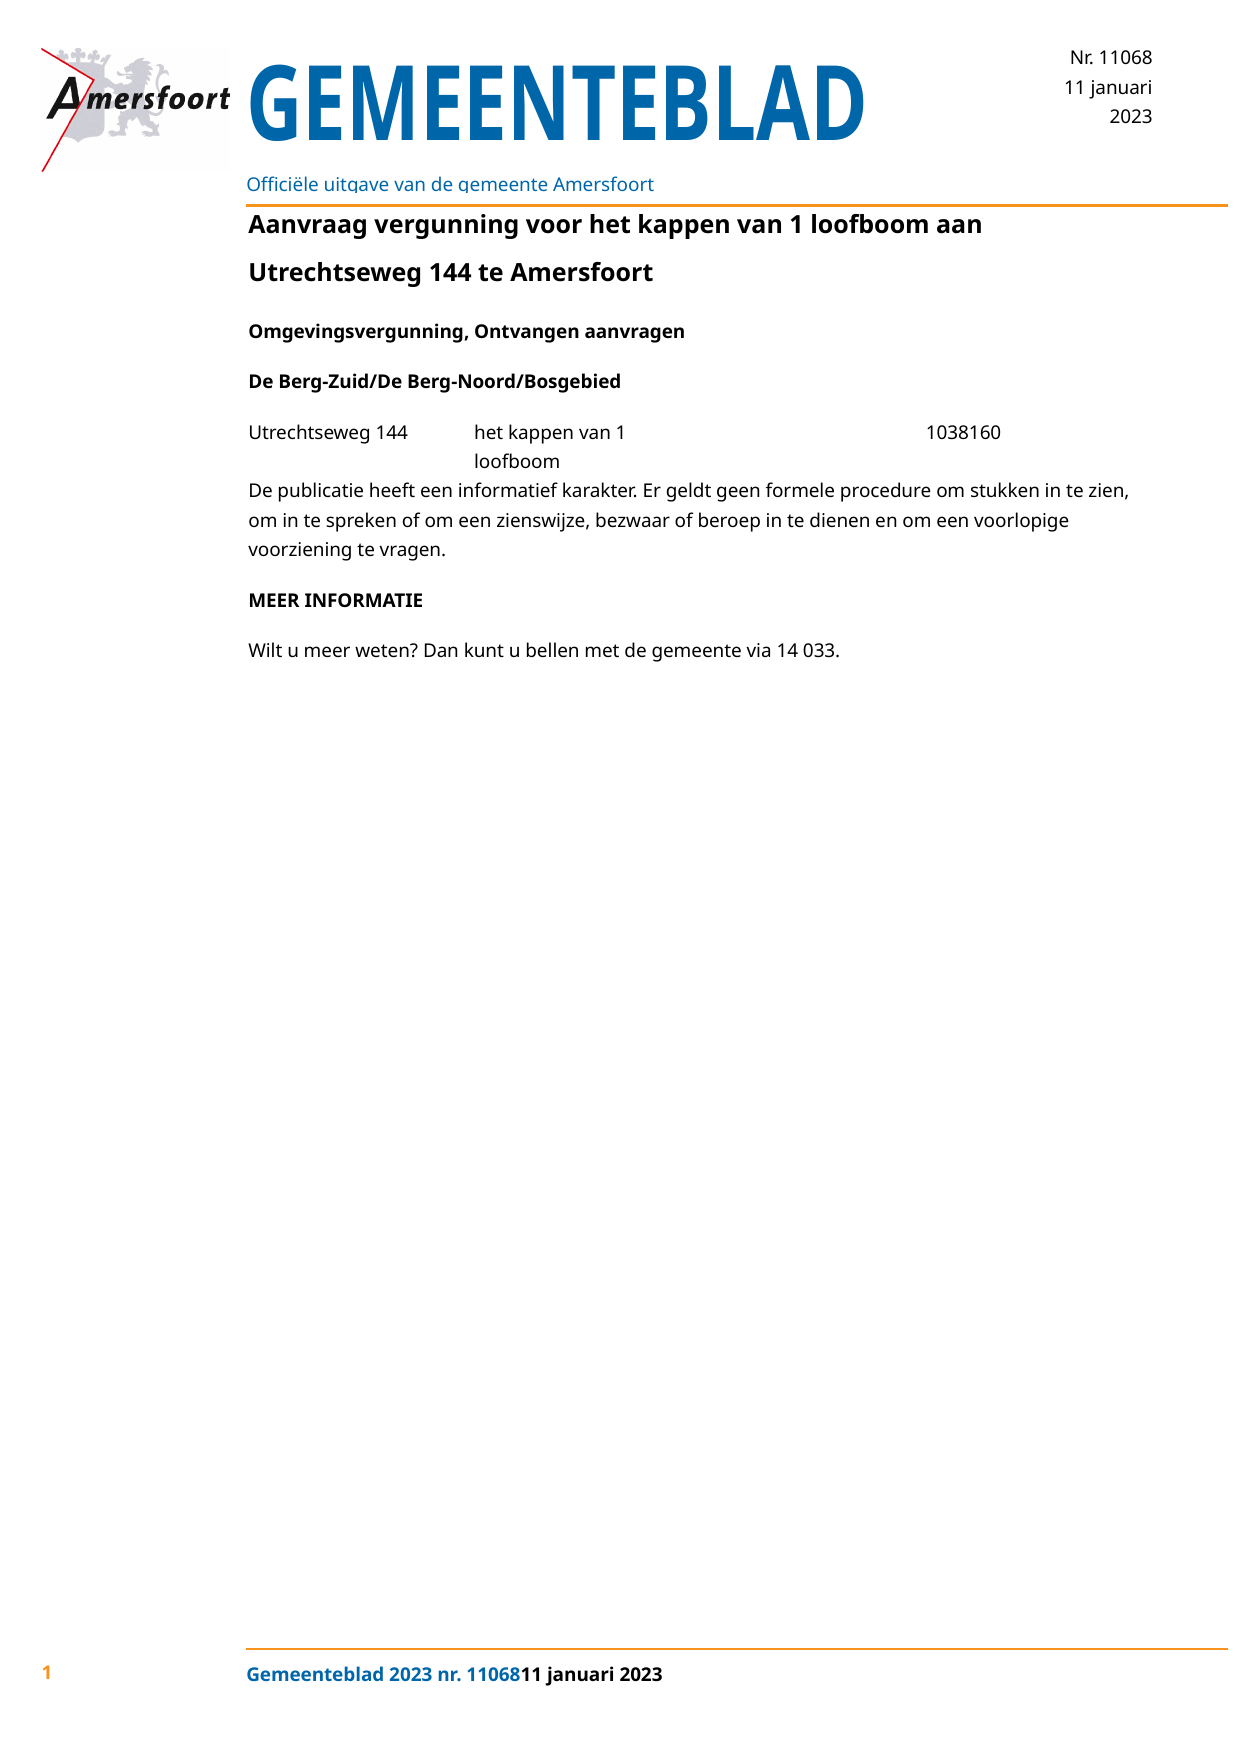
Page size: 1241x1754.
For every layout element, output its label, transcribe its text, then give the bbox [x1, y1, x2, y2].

table_header 1038160 [926, 419, 1152, 474]
text MEER INFORMATIE [248, 587, 1152, 613]
text Aanvraag vergunning voor het kappen van 1 loofboom aan Utrechtseweg 144 te Amersfoort [248, 207, 1152, 288]
table_header Utrechtseweg 144 [248, 419, 474, 474]
text De publicatie heeft een informatief karakter. Er geldt geen formele procedure om stukken in te zien, om in te spreken of om een zienswijze, bezwaar of beroep in te dienen en om een voorlopige voorziening te vragen. [248, 477, 1152, 562]
table_header het kappen van 1 loofboom [474, 419, 700, 474]
text De Berg-Zuid/De Berg-Noord/Bosgebied [248, 368, 1152, 394]
text Wilt u meer weten? Dan kunt u bellen met de gemeente via 14 033. [248, 637, 1152, 663]
table_header [700, 419, 926, 474]
text Omgevingsvergunning, Ontvangen aanvragen [248, 318, 1152, 344]
picture [41, 47, 231, 172]
